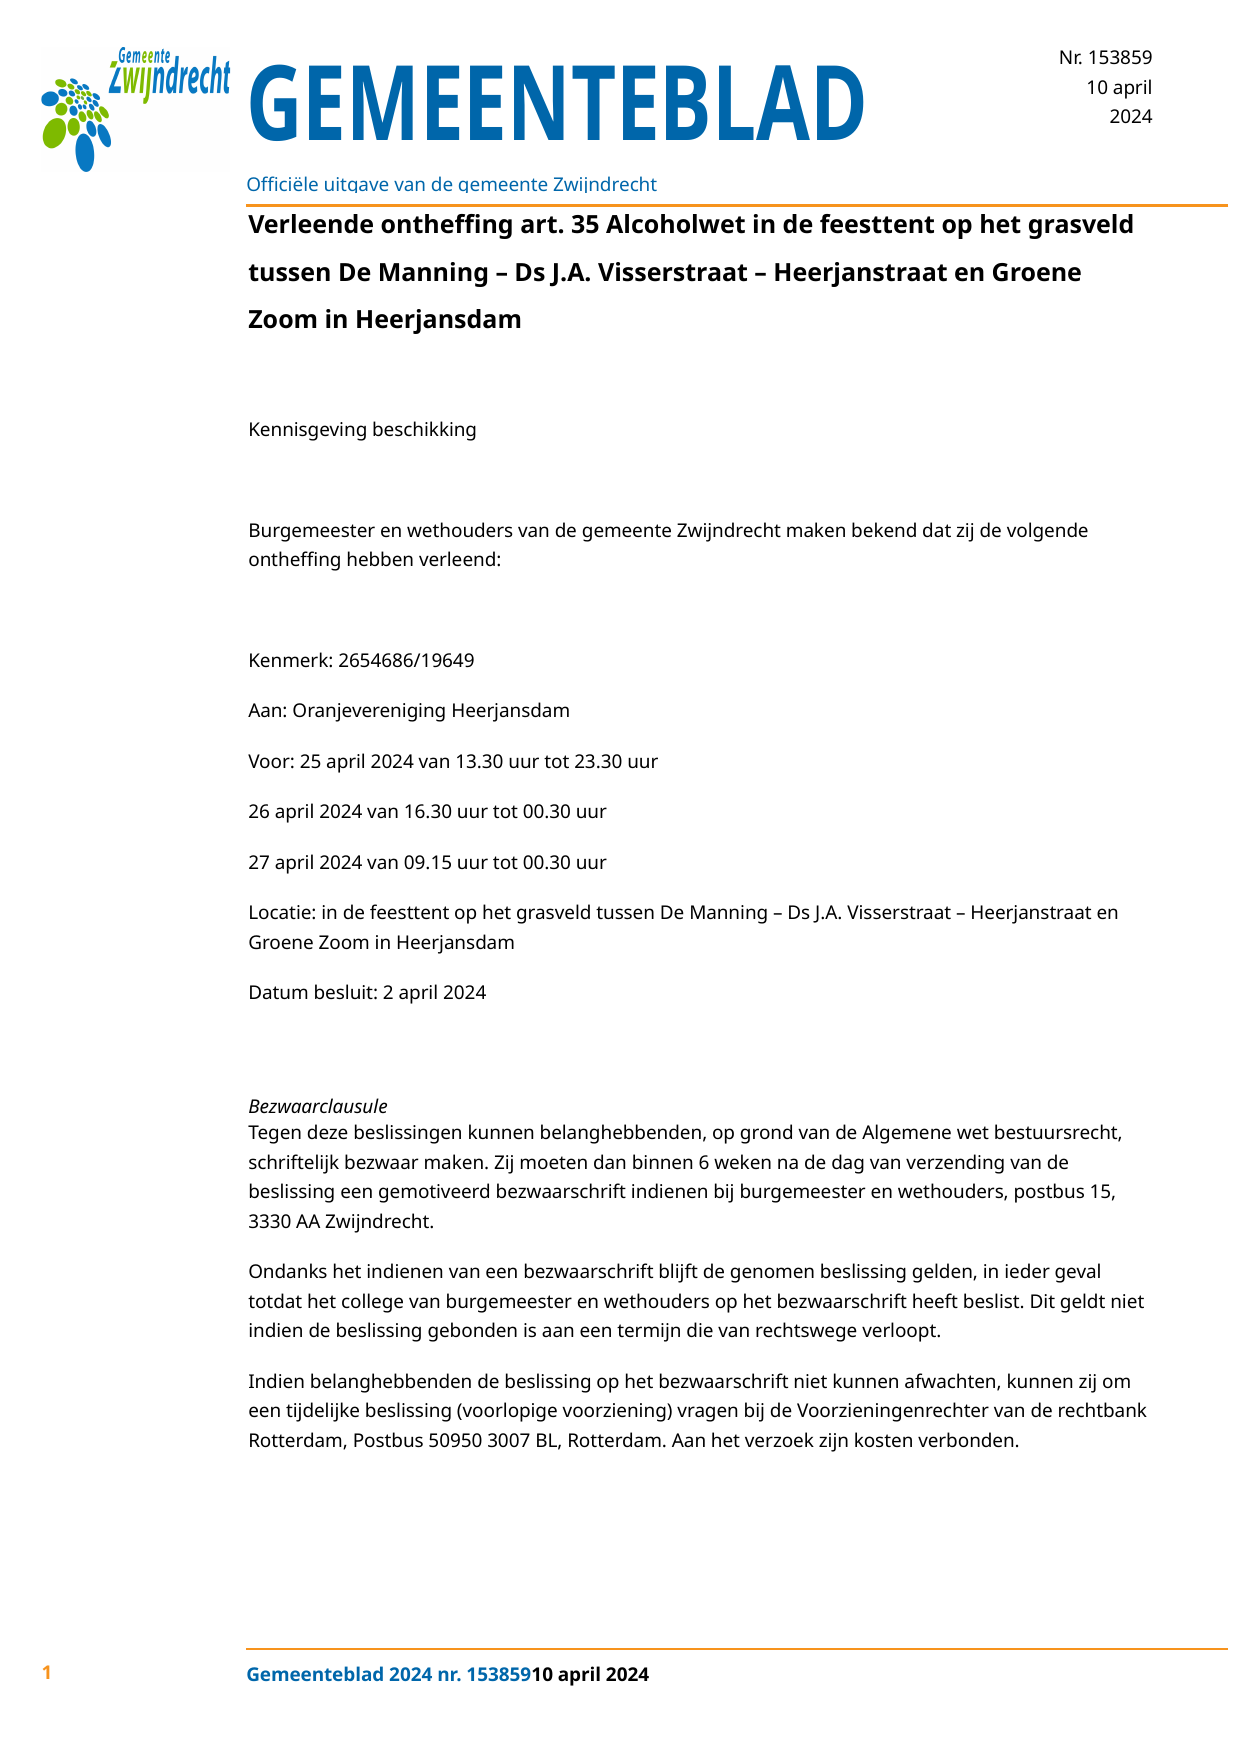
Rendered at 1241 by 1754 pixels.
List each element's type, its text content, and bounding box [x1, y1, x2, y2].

text Voor: 25 april 2024 van 13.30 uur tot 23.30 uur [248, 748, 1152, 774]
text Burgemeester en wethouders van de gemeente Zwijndrecht maken bekend dat zij de volgende ontheffing hebben verleend: [248, 517, 1152, 572]
text 26 april 2024 van 16.30 uur tot 00.30 uur [248, 798, 1152, 824]
text Indien belanghebbenden de beslissing op het bezwaarschrift niet kunnen afwachten, kunnen zij om een tijdelijke beslissing (voorlopige voorziening) vragen bij de Voorzieningenrechter van de rechtbank Rotterdam, Postbus 50950 3007 BL, Rotterdam. Aan het verzoek zijn kosten verbonden. [248, 1368, 1152, 1453]
text 27 april 2024 van 09.15 uur tot 00.30 uur [248, 849, 1152, 874]
text Bezwaarclausule [248, 1094, 1152, 1119]
text Kennisgeving beschikking [248, 416, 1152, 442]
text Kenmerk: 2654686/19649 [248, 647, 1152, 673]
picture [41, 47, 231, 172]
text Locatie: in de feesttent op het grasveld tussen De Manning – Ds J.A. Visserstraat – Heerjanstraat en Groene Zoom in Heerjansdam [248, 899, 1152, 954]
text Verleende ontheffing art. 35 Alcoholwet in de feesttent op het grasveld tussen De Manning – Ds J.A. Visserstraat – Heerjanstraat en Groene Zoom in Heerjansdam [248, 207, 1152, 336]
text Tegen deze beslissingen kunnen belanghebbenden, op grond van de Algemene wet bestuursrecht, schriftelijk bezwaar maken. Zij moeten dan binnen 6 weken na de dag van verzending van de beslissing een gemotiveerd bezwaarschrift indienen bij burgemeester en wethouders, postbus 15, 3330 AA Zwijndrecht. [248, 1119, 1152, 1234]
text Ondanks het indienen van een bezwaarschrift blijft de genomen beslissing gelden, in ieder geval totdat het college van burgemeester en wethouders op het bezwaarschrift heeft beslist. Dit geldt niet indien de beslissing gebonden is aan een termijn die van rechtswege verloopt. [248, 1258, 1152, 1343]
text Datum besluit: 2 april 2024 [248, 979, 1152, 1005]
text Aan: Oranjevereniging Heerjansdam [248, 698, 1152, 723]
